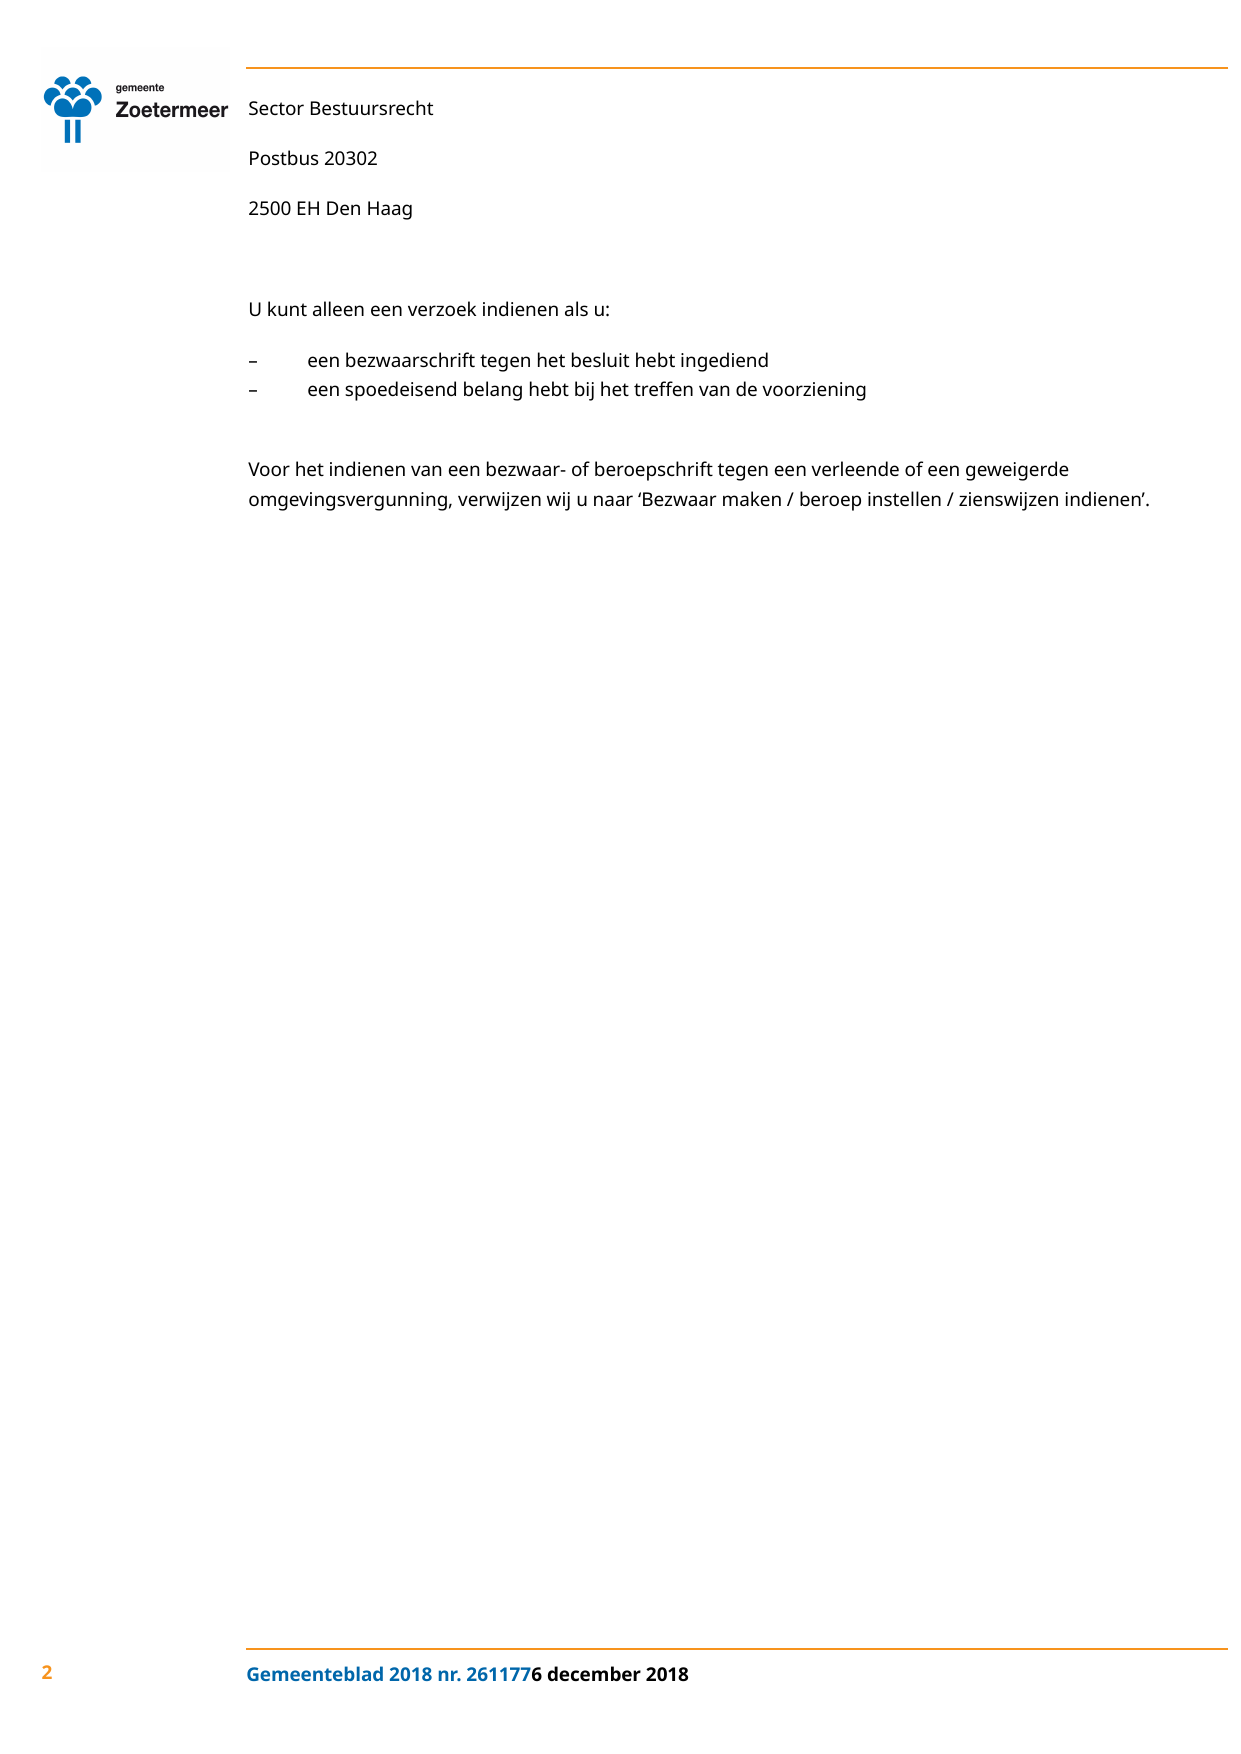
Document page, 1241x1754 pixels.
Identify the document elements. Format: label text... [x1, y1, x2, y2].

text U kunt alleen een verzoek indienen als u: [248, 296, 1152, 322]
text Voor het indienen van een bezwaar- of beroepschrift tegen een verleende of een geweigerde omgevingsvergunning, verwijzen wij u naar ‘Bezwaar maken / beroep instellen / zienswijzen indienen’. [248, 456, 1152, 512]
text Postbus 20302 [248, 145, 1152, 171]
list een bezwaarschrift tegen het besluit hebt ingediend [248, 347, 1152, 373]
list een spoedeisend belang hebt bij het treffen van de voorziening [248, 376, 1152, 402]
text 2500 EH Den Haag [248, 196, 1152, 221]
picture [41, 47, 231, 172]
text Sector Bestuursrecht [248, 95, 1152, 121]
